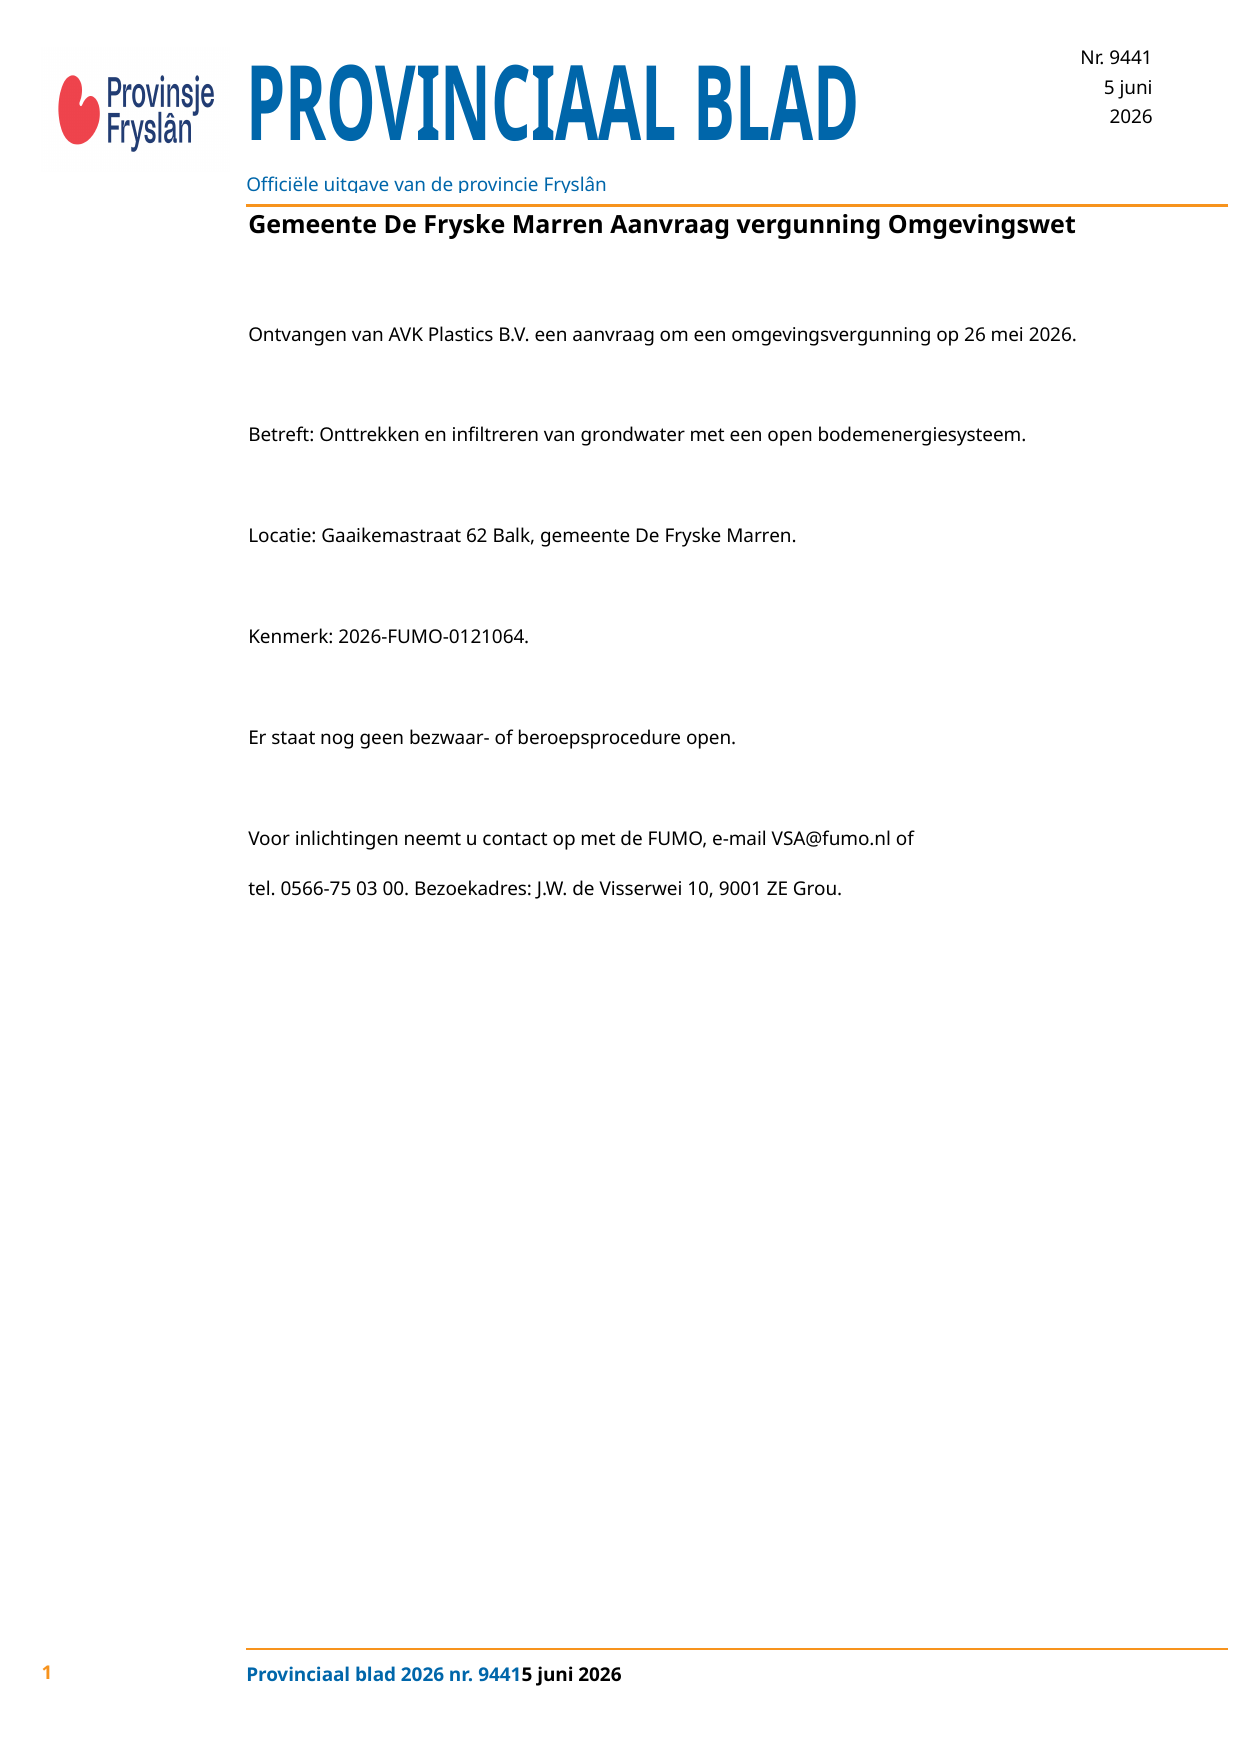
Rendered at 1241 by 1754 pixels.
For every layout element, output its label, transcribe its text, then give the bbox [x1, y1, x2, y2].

text Kenmerk: 2026-FUMO-0121064. [248, 623, 1152, 649]
text tel. 0566-75 03 00. Bezoekadres: J.W. de Visserwei 10, 9001 ZE Grou. [248, 875, 1152, 901]
text Betreft: Onttrekken en infiltreren van grondwater met een open bodemenergiesysteem. [248, 422, 1152, 447]
picture [41, 47, 231, 172]
text Er staat nog geen bezwaar- of beroepsprocedure open. [248, 724, 1152, 750]
text Ontvangen van AVK Plastics B.V. een aanvraag om een omgevingsvergunning op 26 mei 2026. [248, 321, 1152, 346]
text Gemeente De Fryske Marren Aanvraag vergunning Omgevingswet [248, 207, 1152, 241]
text Voor inlichtingen neemt u contact op met de FUMO, e-mail VSA@fumo.nl of [248, 825, 1152, 851]
text Locatie: Gaaikemastraat 62 Balk, gemeente De Fryske Marren. [248, 522, 1152, 548]
